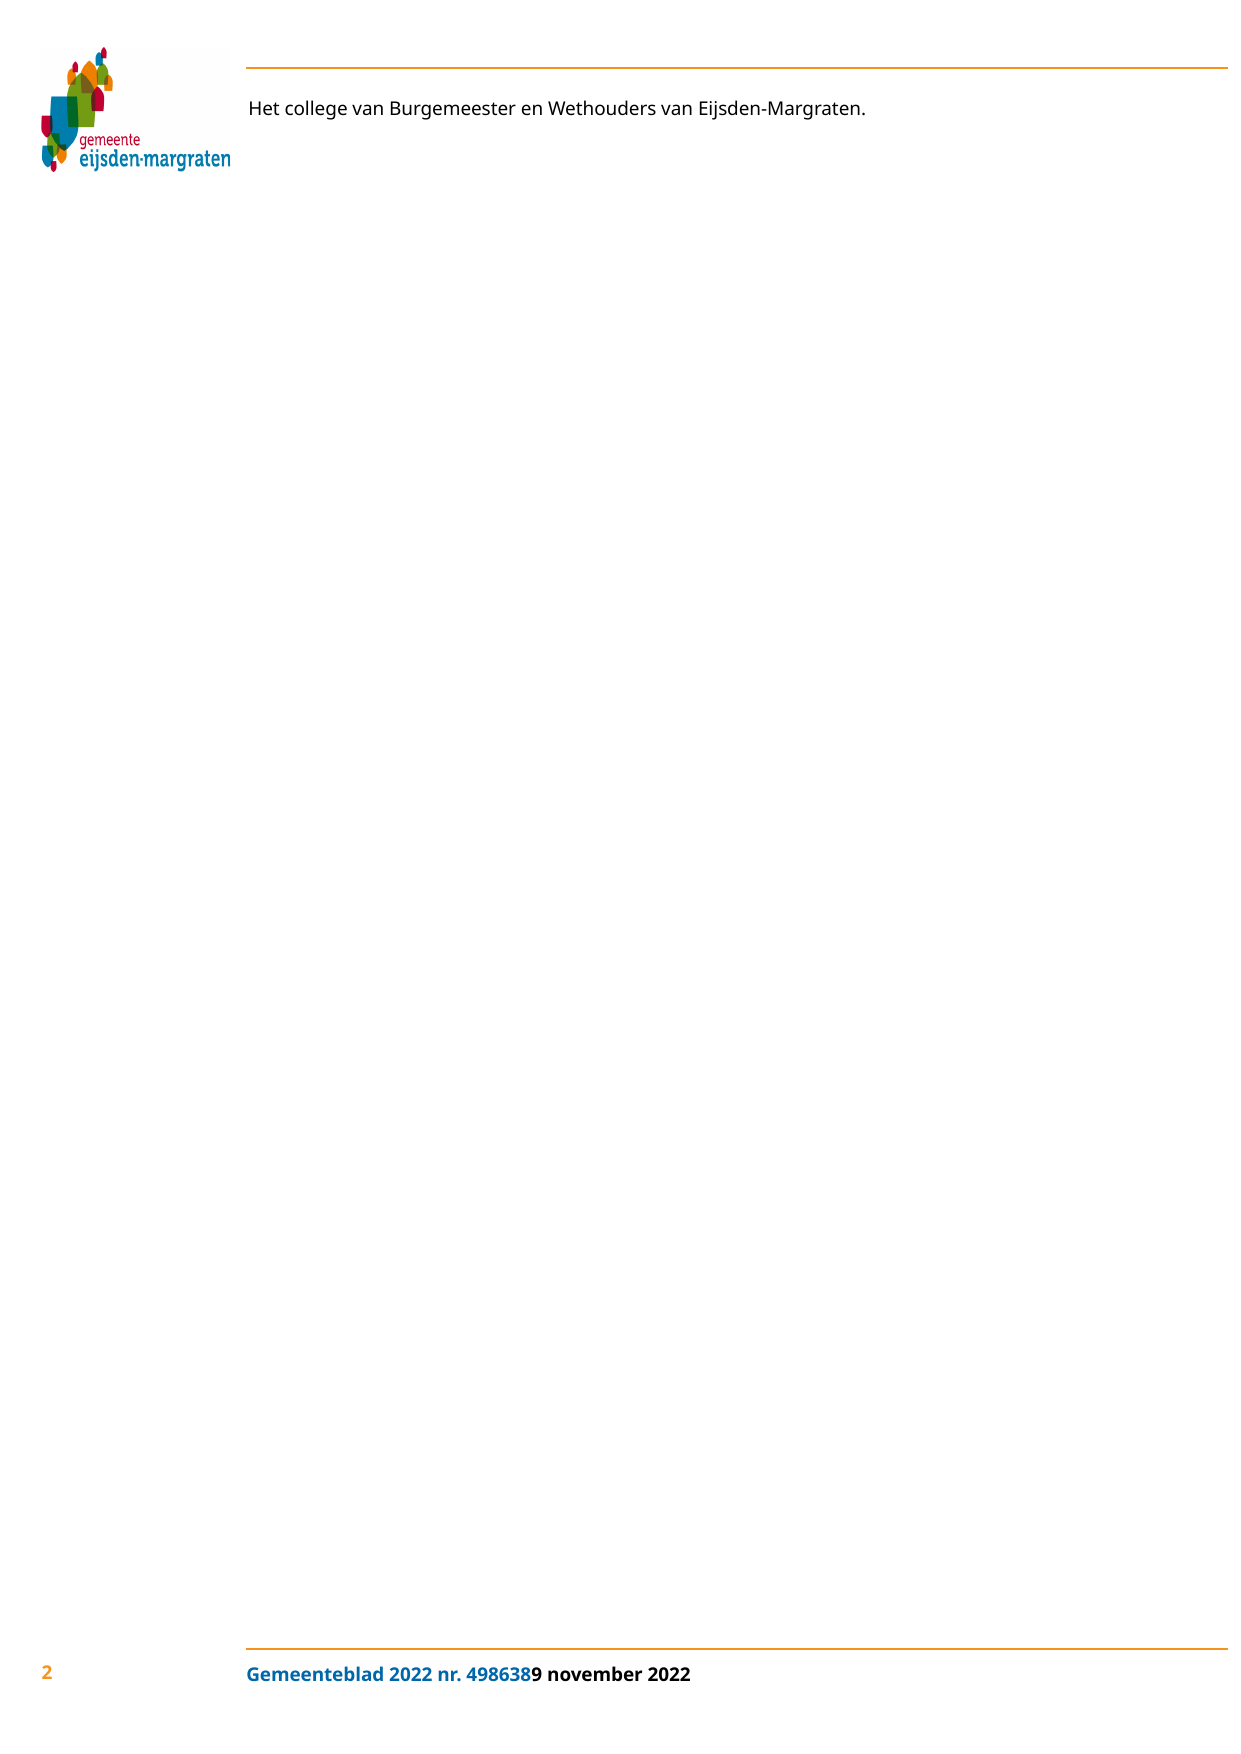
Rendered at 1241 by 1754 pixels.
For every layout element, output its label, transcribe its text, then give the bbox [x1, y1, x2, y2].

text Het college van Burgemeester en Wethouders van Eijsden-Margraten. [248, 95, 1152, 121]
picture [41, 47, 231, 172]
